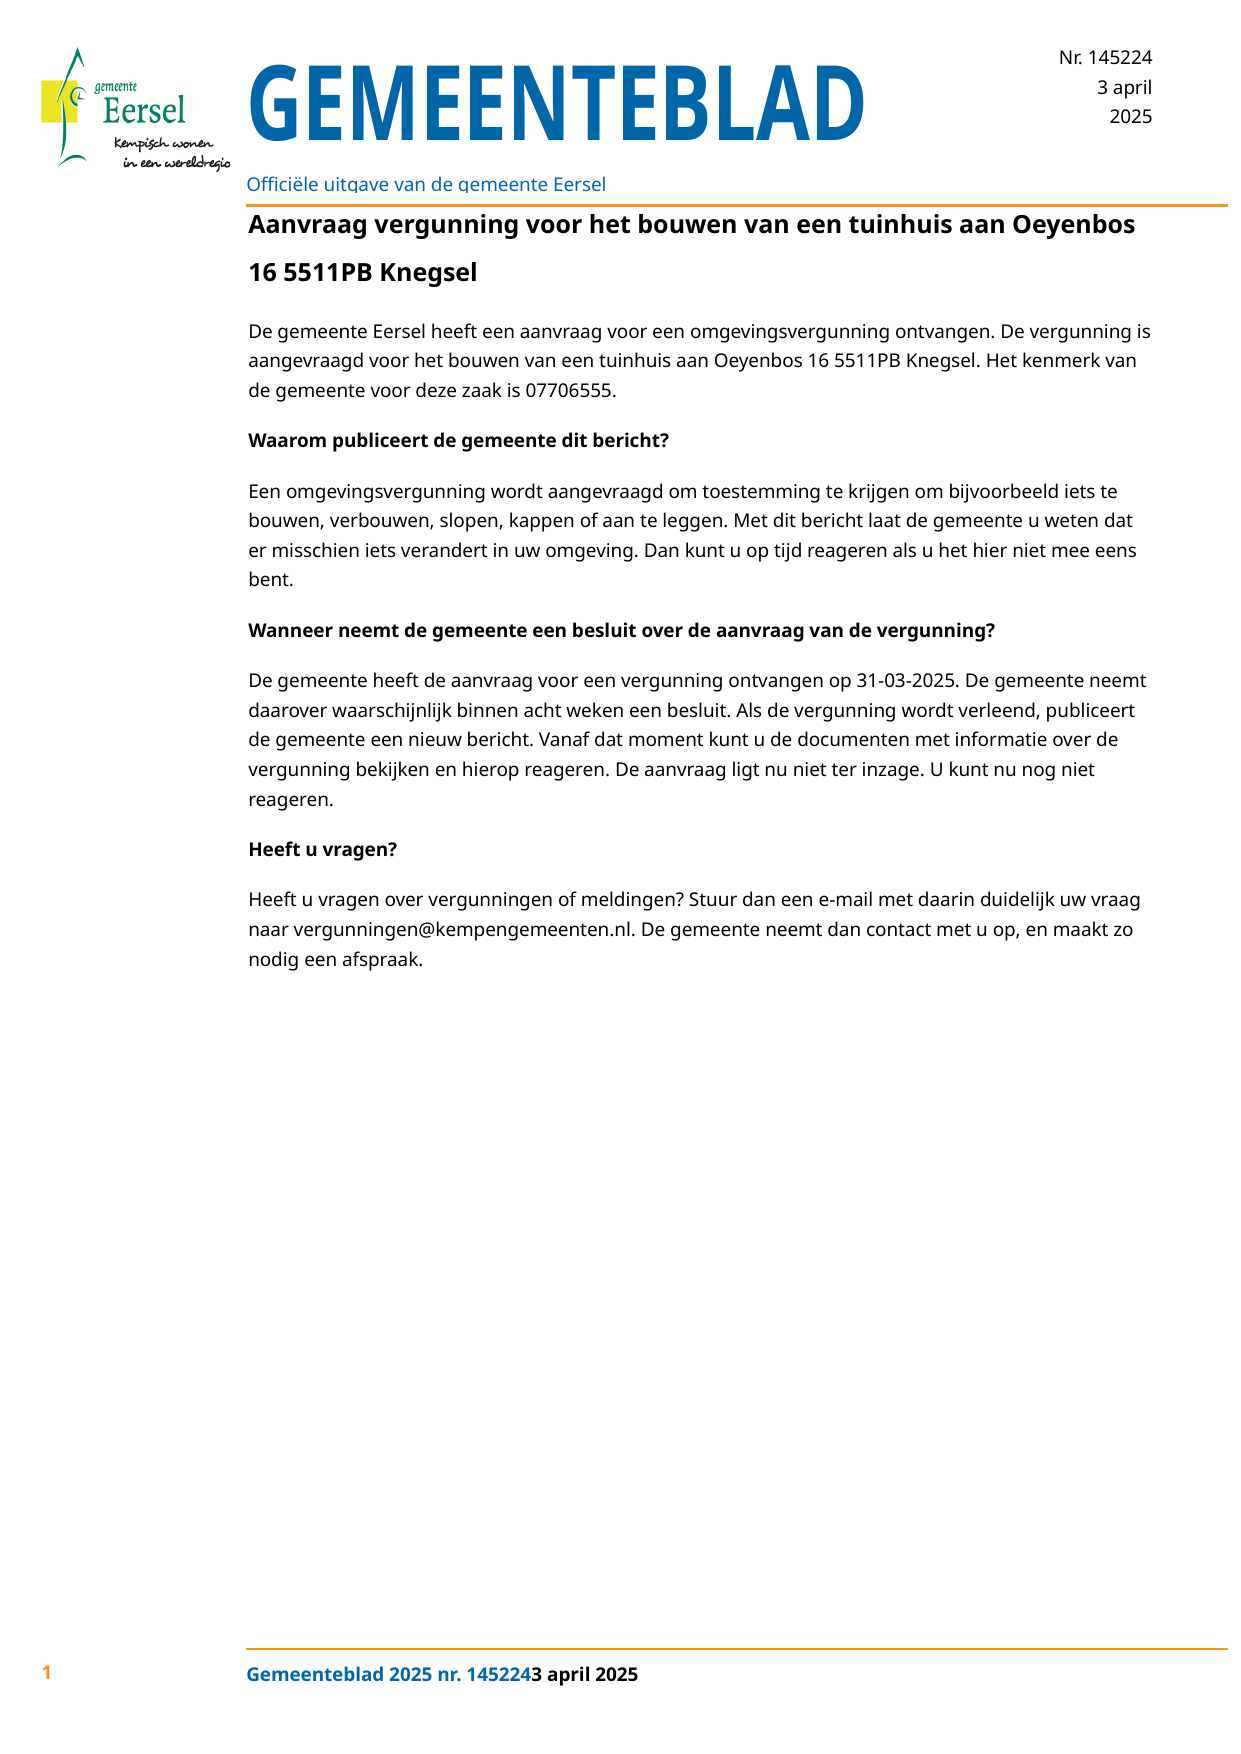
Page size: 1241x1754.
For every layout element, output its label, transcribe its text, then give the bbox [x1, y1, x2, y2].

text Heeft u vragen over vergunningen of meldingen? Stuur dan een e-mail met daarin duidelijk uw vraag naar vergunningen@kempengemeenten.nl. De gemeente neemt dan contact met u op, en maakt zo nodig een afspraak. [248, 887, 1152, 972]
text Waarom publiceert de gemeente dit bericht? [248, 427, 1152, 453]
text Heeft u vragen? [248, 836, 1152, 862]
text De gemeente Eersel heeft een aanvraag voor een omgevingsvergunning ontvangen. De vergunning is aangevraagd voor het bouwen van een tuinhuis aan Oeyenbos 16 5511PB Knegsel. Het kenmerk van de gemeente voor deze zaak is 07706555. [248, 318, 1152, 403]
text De gemeente heeft de aanvraag voor een vergunning ontvangen op 31-03-2025. De gemeente neemt daarover waarschijnlijk binnen acht weken een besluit. Als de vergunning wordt verleend, publiceert de gemeente een nieuw bericht. Vanaf dat moment kunt u de documenten met informatie over de vergunning bekijken en hierop reageren. De aanvraag ligt nu niet ter inzage. U kunt nu nog niet reageren. [248, 667, 1152, 812]
text Een omgevingsvergunning wordt aangevraagd om toestemming te krijgen om bijvoorbeeld iets te bouwen, verbouwen, slopen, kappen of aan te leggen. Met dit bericht laat de gemeente u weten dat er misschien iets verandert in uw omgeving. Dan kunt u op tijd reageren als u het hier niet mee eens bent. [248, 478, 1152, 592]
text Aanvraag vergunning voor het bouwen van een tuinhuis aan Oeyenbos 16 5511PB Knegsel [248, 207, 1152, 288]
text Wanneer neemt de gemeente een besluit over de aanvraag van de vergunning? [248, 617, 1152, 643]
picture [41, 47, 231, 172]
